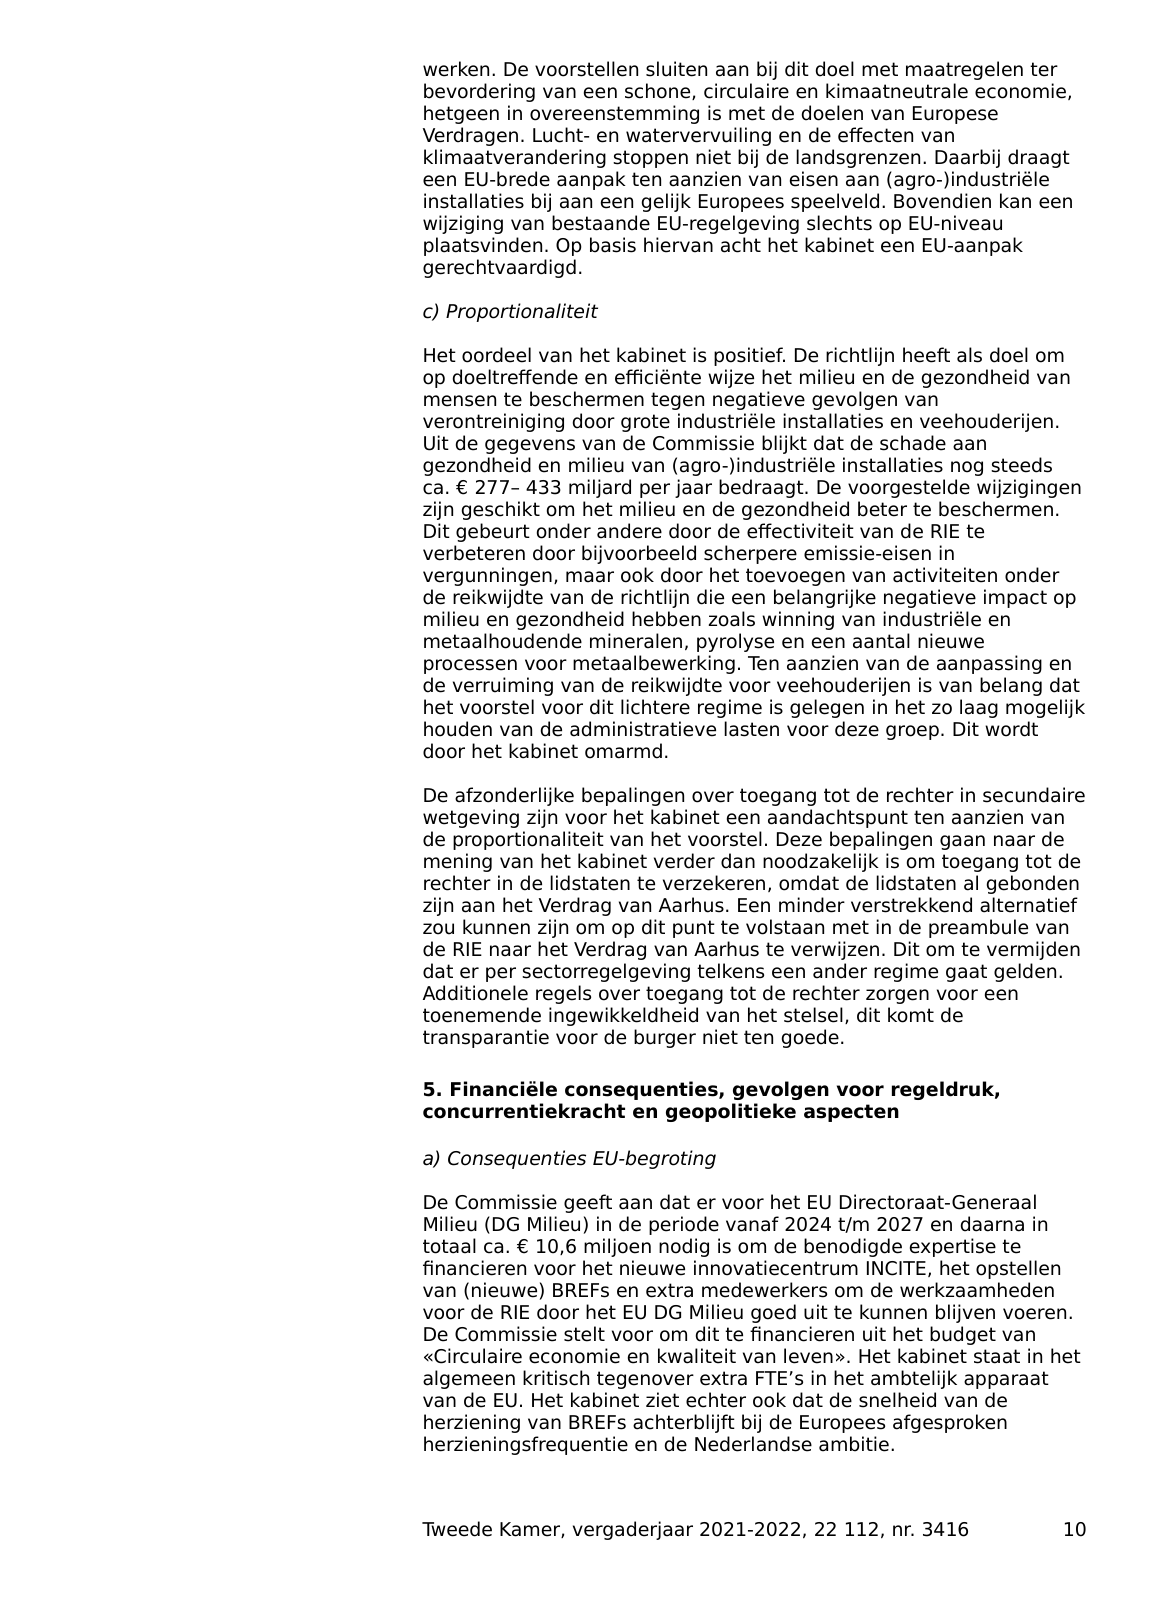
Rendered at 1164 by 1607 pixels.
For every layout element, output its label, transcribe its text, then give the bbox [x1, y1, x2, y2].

subtitle 5. Financiële consequenties, gevolgen voor regeldruk, concurrentiekracht en geopolitieke aspecten [422, 1079, 1087, 1123]
subtitle c) Proportionaliteit [422, 301, 1087, 323]
subtitle a) Consequenties EU-begroting [422, 1148, 1087, 1170]
text De Commissie geeft aan dat er voor het EU Directoraat-Generaal Milieu (DG Milieu) in de periode vanaf 2024 t/m 2027 en daarna in totaal ca. € 10,6 miljoen nodig is om de benodigde expertise te financieren voor het nieuwe innovatiecentrum INCITE, het opstellen van (nieuwe) BREFs en extra medewerkers om de werkzaamheden voor de RIE door het EU DG Milieu goed uit te kunnen blijven voeren. De Commissie stelt voor om dit te financieren uit het budget van «Circulaire economie en kwaliteit van leven». Het kabinet staat in het algemeen kritisch tegenover extra FTE’s in het ambtelijk apparaat van de EU. Het kabinet ziet echter ook dat de snelheid van de herziening van BREFs achterblijft bij de Europees afgesproken herzieningsfrequentie en de Nederlandse ambitie. [422, 1192, 1087, 1456]
text De afzonderlijke bepalingen over toegang tot de rechter in secundaire wetgeving zijn voor het kabinet een aandachtspunt ten aanzien van de proportionaliteit van het voorstel. Deze bepalingen gaan naar de mening van het kabinet verder dan noodzakelijk is om toegang tot de rechter in de lidstaten te verzekeren, omdat de lidstaten al gebonden zijn aan het Verdrag van Aarhus. Een minder verstrekkend alternatief zou kunnen zijn om op dit punt te volstaan met in de preambule van de RIE naar het Verdrag van Aarhus te verwijzen. Dit om te vermijden dat er per sectorregelgeving telkens een ander regime gaat gelden. Additionele regels over toegang tot de rechter zorgen voor een toenemende ingewikkeldheid van het stelsel, dit komt de transparantie voor de burger niet ten goede. [422, 785, 1087, 1049]
text werken. De voorstellen sluiten aan bij dit doel met maatregelen ter bevordering van een schone, circulaire en kimaatneutrale economie, hetgeen in overeenstemming is met de doelen van Europese Verdragen. Lucht- en watervervuiling en de effecten van klimaatverandering stoppen niet bij de landsgrenzen. Daarbij draagt een EU-brede aanpak ten aanzien van eisen aan (agro-)industriële installaties bij aan een gelijk Europees speelveld. Bovendien kan een wijziging van bestaande EU-regelgeving slechts op EU-niveau plaatsvinden. Op basis hiervan acht het kabinet een EU-aanpak gerechtvaardigd. [422, 59, 1087, 279]
text Het oordeel van het kabinet is positief. De richtlijn heeft als doel om op doeltreffende en efficiënte wijze het milieu en de gezondheid van mensen te beschermen tegen negatieve gevolgen van verontreiniging door grote industriële installaties en veehouderijen. Uit de gegevens van de Commissie blijkt dat de schade aan gezondheid en milieu van (agro-)industriële installaties nog steeds ca. € 277– 433 miljard per jaar bedraagt. De voorgestelde wijzigingen zijn geschikt om het milieu en de gezondheid beter te beschermen. Dit gebeurt onder andere door de effectiviteit van de RIE te verbeteren door bijvoorbeeld scherpere emissie-eisen in vergunningen, maar ook door het toevoegen van activiteiten onder de reikwijdte van de richtlijn die een belangrijke negatieve impact op milieu en gezondheid hebben zoals winning van industriële en metaalhoudende mineralen, pyrolyse en een aantal nieuwe processen voor metaalbewerking. Ten aanzien van de aanpassing en de verruiming van de reikwijdte voor veehouderijen is van belang dat het voorstel voor dit lichtere regime is gelegen in het zo laag mogelijk houden van de administratieve lasten voor deze groep. Dit wordt door het kabinet omarmd. [422, 345, 1087, 763]
